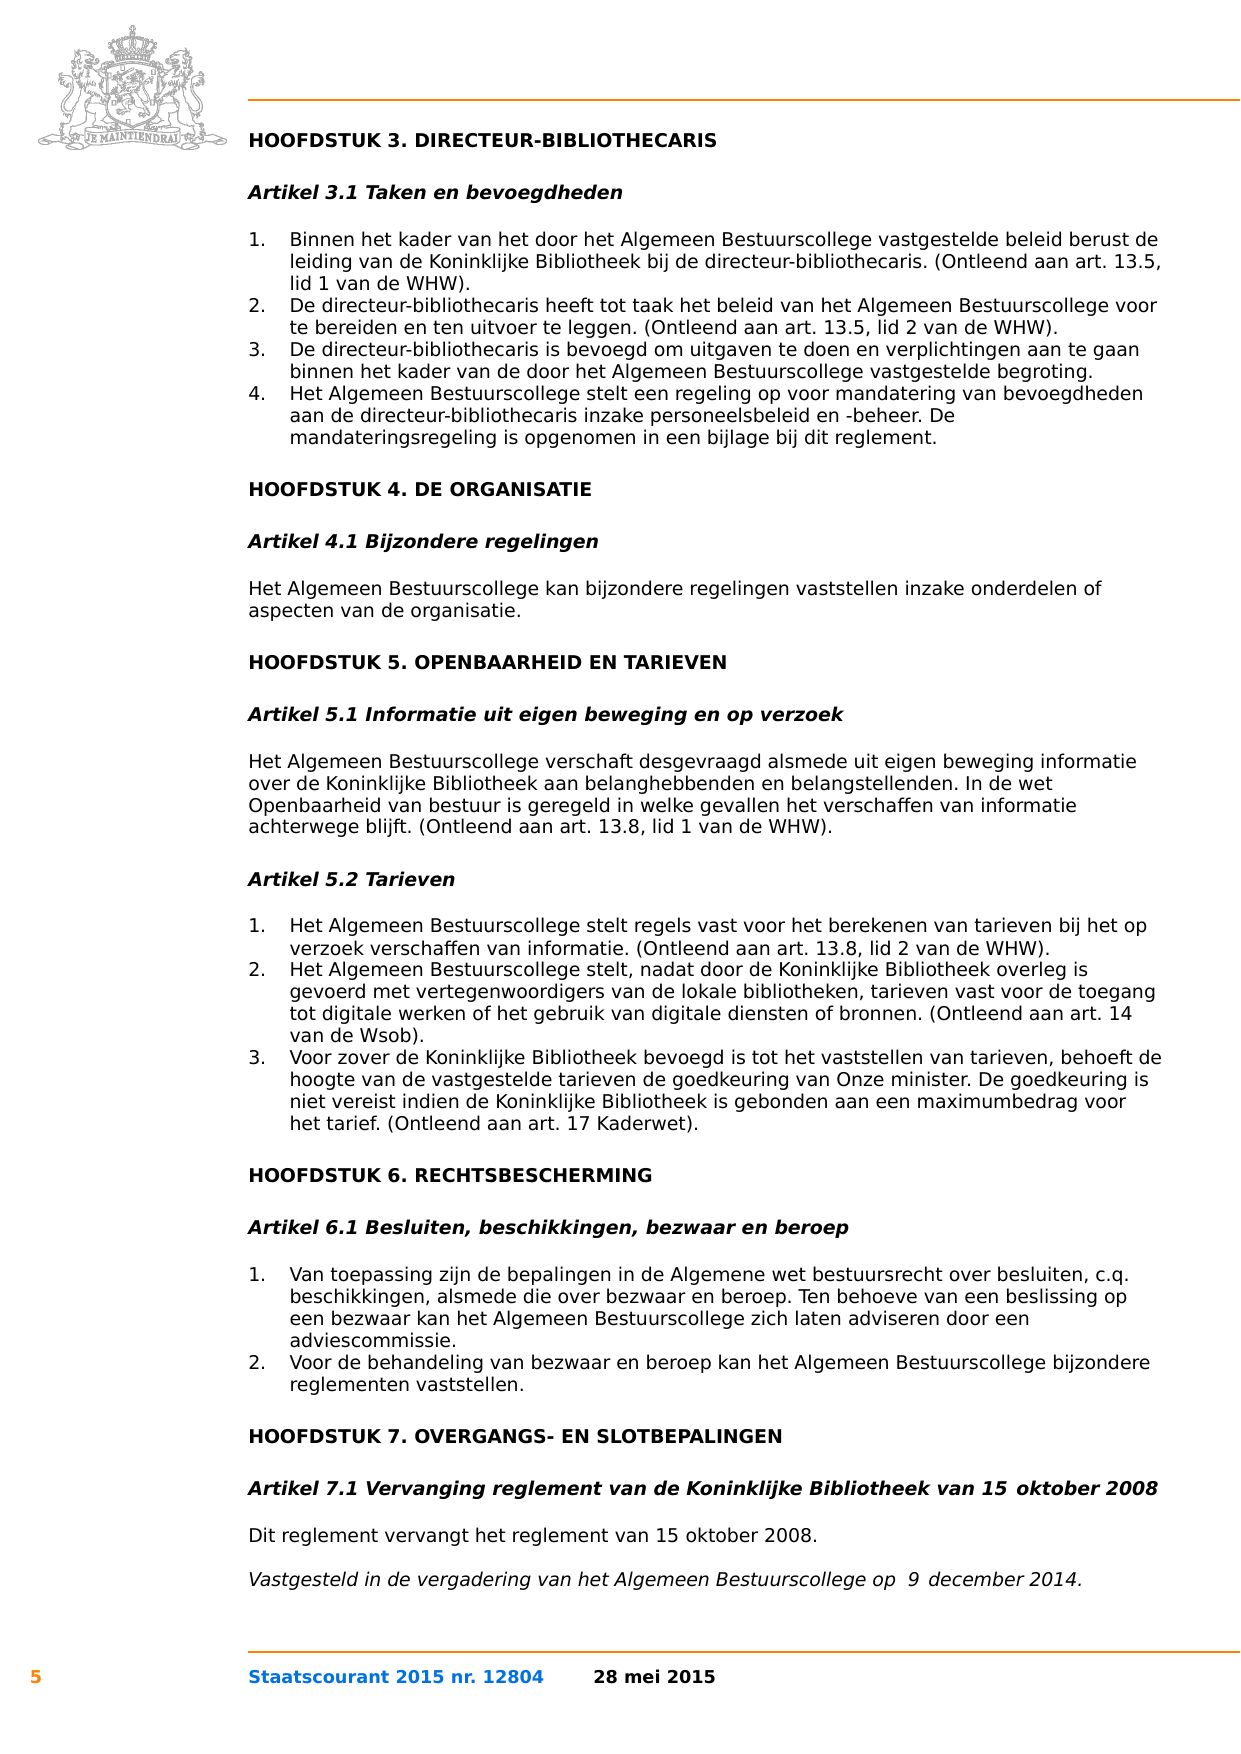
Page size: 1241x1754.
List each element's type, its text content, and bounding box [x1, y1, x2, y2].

subtitle HOOFDSTUK 6. RECHTSBESCHERMING [248, 1165, 1163, 1187]
subtitle Artikel 5.1 Informatie uit eigen beweging en op verzoek [248, 703, 1163, 726]
text Het Algemeen Bestuurscollege verschaft desgevraagd alsmede uit eigen beweging informatie over de Koninklijke Bibliotheek aan belanghebbenden en belangstellenden. In de wet Openbaarheid van bestuur is geregeld in welke gevallen het verschaffen van informatie achterwege blijft. (Ontleend aan art. 13.8, lid 1 van de WHW). [248, 751, 1163, 838]
text 2. De directeur-bibliothecaris heeft tot taak het beleid van het Algemeen Bestuurscollege voor te bereiden en ten uitvoer te leggen. (Ontleend aan art. 13.5, lid 2 van de WHW). [248, 295, 1163, 339]
text Het Algemeen Bestuurscollege kan bijzondere regelingen vaststellen inzake onderdelen of aspecten van de organisatie. [248, 578, 1163, 622]
subtitle HOOFDSTUK 4. DE ORGANISATIE [248, 479, 1163, 501]
subtitle Artikel 7.1 Vervanging reglement van de Koninklijke Bibliotheek van 15 oktober 2008 [248, 1478, 1163, 1500]
text 2. Voor de behandeling van bezwaar en beroep kan het Algemeen Bestuurscollege bijzondere reglementen vaststellen. [248, 1352, 1163, 1396]
text Vastgesteld in de vergadering van het Algemeen Bestuurscollege op 9 december 2014. [248, 1569, 1163, 1591]
picture [38, 25, 227, 150]
text 4. Het Algemeen Bestuurscollege stelt een regeling op voor mandatering van bevoegdheden aan de directeur-bibliothecaris inzake personeelsbeleid en -beheer. De mandateringsregeling is opgenomen in een bijlage bij dit reglement. [248, 383, 1163, 449]
text 3. Voor zover de Koninklijke Bibliotheek bevoegd is tot het vaststellen van tarieven, behoeft de hoogte van de vastgestelde tarieven de goedkeuring van Onze minister. De goedkeuring is niet vereist indien de Koninklijke Bibliotheek is gebonden aan een maximumbedrag voor het tarief. (Ontleend aan art. 17 Kaderwet). [248, 1047, 1163, 1135]
text 2. Het Algemeen Bestuurscollege stelt, nadat door de Koninklijke Bibliotheek overleg is gevoerd met vertegenwoordigers van de lokale bibliotheken, tarieven vast voor de toegang tot digitale werken of het gebruik van digitale diensten of bronnen. (Ontleend aan art. 14 van de Wsob). [248, 959, 1163, 1047]
text Dit reglement vervangt het reglement van 15 oktober 2008. [248, 1525, 1163, 1547]
text 1. Het Algemeen Bestuurscollege stelt regels vast voor het berekenen van tarieven bij het op verzoek verschaffen van informatie. (Ontleend aan art. 13.8, lid 2 van de WHW). [248, 915, 1163, 959]
subtitle HOOFDSTUK 7. OVERGANGS- EN SLOTBEPALINGEN [248, 1426, 1163, 1448]
subtitle Artikel 6.1 Besluiten, beschikkingen, bezwaar en beroep [248, 1217, 1163, 1239]
subtitle Artikel 3.1 Taken en bevoegdheden [248, 182, 1163, 204]
text 1. Van toepassing zijn de bepalingen in de Algemene wet bestuursrecht over besluiten, c.q. beschikkingen, alsmede die over bezwaar en beroep. Ten behoeve van een beslissing op een bezwaar kan het Algemeen Bestuurscollege zich laten adviseren door een adviescommissie. [248, 1264, 1163, 1352]
text 1. Binnen het kader van het door het Algemeen Bestuurscollege vastgestelde beleid berust de leiding van de Koninklijke Bibliotheek bij de directeur-bibliothecaris. (Ontleend aan art. 13.5, lid 1 van de WHW). [248, 229, 1163, 295]
subtitle Artikel 4.1 Bijzondere regelingen [248, 531, 1163, 553]
subtitle HOOFDSTUK 3. DIRECTEUR-BIBLIOTHECARIS [248, 130, 1163, 152]
text 3. De directeur-bibliothecaris is bevoegd om uitgaven te doen en verplichtingen aan te gaan binnen het kader van de door het Algemeen Bestuurscollege vastgestelde begroting. [248, 339, 1163, 383]
subtitle Artikel 5.2 Tarieven [248, 868, 1163, 890]
subtitle HOOFDSTUK 5. OPENBAARHEID EN TARIEVEN [248, 652, 1163, 673]
